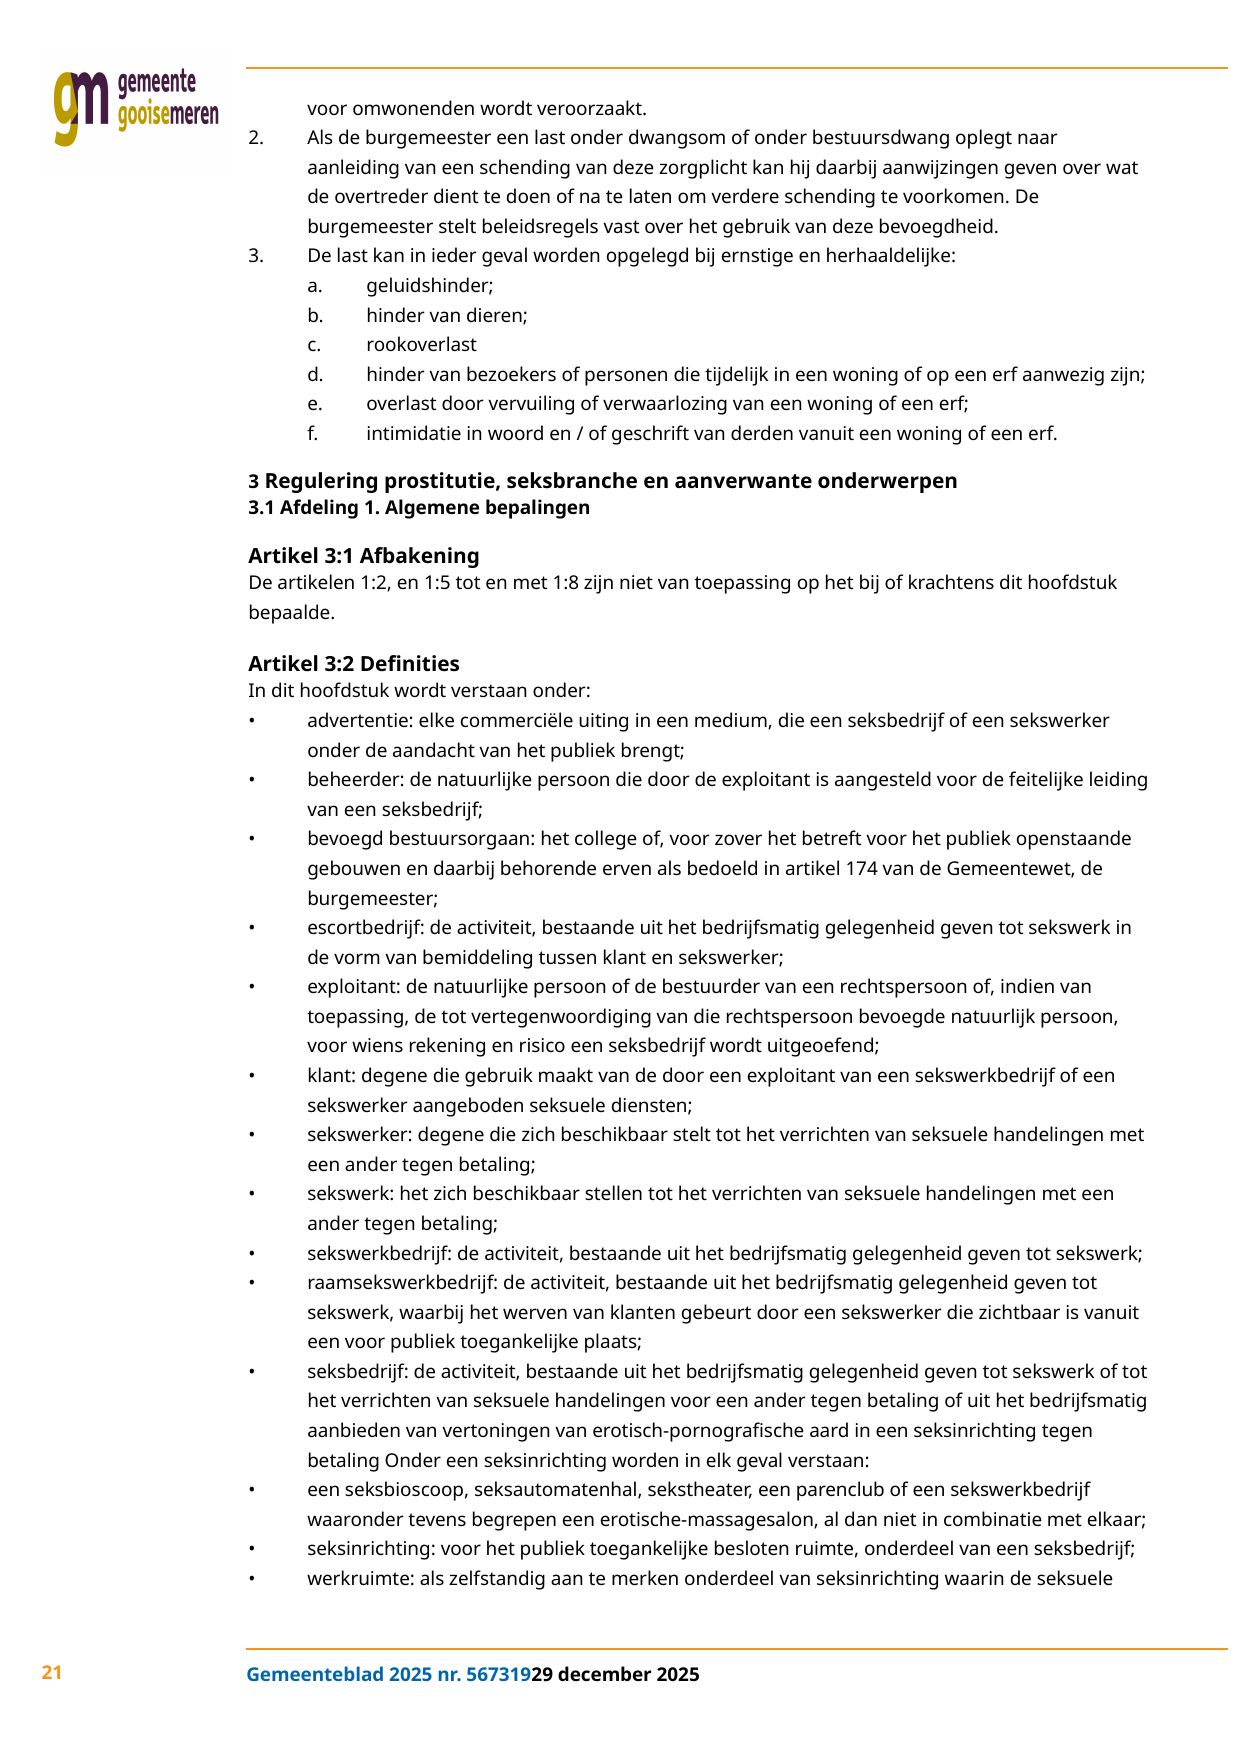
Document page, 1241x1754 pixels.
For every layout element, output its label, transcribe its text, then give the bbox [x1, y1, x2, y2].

list hinder van bezoekers of personen die tijdelijk in een woning of op een erf aanwezig zijn; [307, 361, 1152, 387]
list exploitant: de natuurlijke persoon of de bestuurder van een rechtspersoon of, indien van toepassing, de tot vertegenwoordiging van die rechtspersoon bevoegde natuurlijk persoon, voor wiens rekening en risico een seksbedrijf wordt uitgeoefend; [248, 973, 1152, 1058]
list sekswerkbedrijf: de activiteit, bestaande uit het bedrijfsmatig gelegenheid geven tot sekswerk; [248, 1240, 1152, 1266]
list bevoegd bestuursorgaan: het college of, voor zover het betreft voor het publiek openstaande gebouwen en daarbij behorende erven als bedoeld in artikel 174 van de Gemeentewet, de burgemeester; [248, 826, 1152, 911]
list seksinrichting: voor het publiek toegankelijke besloten ruimte, onderdeel van een seksbedrijf; [248, 1536, 1152, 1561]
list overlast door vervuiling of verwaarlozing van een woning of een erf; [307, 391, 1152, 416]
list een seksbioscoop, seksautomatenhal, sekstheater, een parenclub of een sekswerkbedrijf waaronder tevens begrepen een erotische-massagesalon, al dan niet in combinatie met elkaar; [248, 1476, 1152, 1532]
picture [41, 47, 231, 172]
list sekswerk: het zich beschikbaar stellen tot het verrichten van seksuele handelingen met een ander tegen betaling; [248, 1181, 1152, 1236]
text 3.1 Afdeling 1. Algemene bepalingen [248, 494, 1152, 520]
text De artikelen 1:2, en 1:5 tot en met 1:8 zijn niet van toepassing op het bij of krachtens dit hoofdstuk bepaalde. [248, 569, 1152, 624]
list seksbedrijf: de activiteit, bestaande uit het bedrijfsmatig gelegenheid geven tot sekswerk of tot het verrichten van seksuele handelingen voor een ander tegen betaling of uit het bedrijfsmatig aanbieden van vertoningen van erotisch-pornografische aard in een seksinrichting tegen betaling Onder een seksinrichting worden in elk geval verstaan: [248, 1358, 1152, 1473]
text 3 Regulering prostitutie, seksbranche en aanverwante onderwerpen [248, 466, 1152, 494]
text Artikel 3:2 Definities [248, 649, 1152, 678]
list sekswerker: degene die zich beschikbaar stelt tot het verrichten van seksuele handelingen met een ander tegen betaling; [248, 1121, 1152, 1177]
list raamsekswerkbedrijf: de activiteit, bestaande uit het bedrijfsmatig gelegenheid geven tot sekswerk, waarbij het werven van klanten gebeurt door een sekswerker die zichtbaar is vanuit een voor publiek toegankelijke plaats; [248, 1269, 1152, 1354]
text Artikel 3:1 Afbakening [248, 541, 1152, 569]
list beheerder: de natuurlijke persoon die door de exploitant is aangesteld voor de feitelijke leiding van een seksbedrijf; [248, 766, 1152, 822]
list klant: degene die gebruik maakt van de door een exploitant van een sekswerkbedrijf of een sekswerker aangeboden seksuele diensten; [248, 1062, 1152, 1118]
text In dit hoofdstuk wordt verstaan onder: [248, 678, 1152, 703]
list escortbedrijf: de activiteit, bestaande uit het bedrijfsmatig gelegenheid geven tot sekswerk in de vorm van bemiddeling tussen klant en sekswerker; [248, 914, 1152, 970]
list rookoverlast [307, 331, 1152, 357]
list hinder van dieren; [307, 302, 1152, 328]
list De last kan in ieder geval worden opgelegd bij ernstige en herhaaldelijke: [248, 243, 1152, 268]
list Als de burgemeester een last onder dwangsom of onder bestuursdwang oplegt naar aanleiding van een schending van deze zorgplicht kan hij daarbij aanwijzingen geven over wat de overtreder dient te doen of na te laten om verdere schending te voorkomen. De burgemeester stelt beleidsregels vast over het gebruik van deze bevoegdheid. [248, 124, 1152, 239]
list geluidshinder; [307, 272, 1152, 298]
list advertentie: elke commerciële uiting in een medium, die een seksbedrijf of een sekswerker onder de aandacht van het publiek brengt; [248, 707, 1152, 763]
list werkruimte: als zelfstandig aan te merken onderdeel van seksinrichting waarin de seksuele [248, 1565, 1152, 1591]
list voor omwonenden wordt veroorzaakt. [248, 95, 1152, 121]
list intimidatie in woord en / of geschrift van derden vanuit een woning of een erf. [307, 420, 1152, 446]
